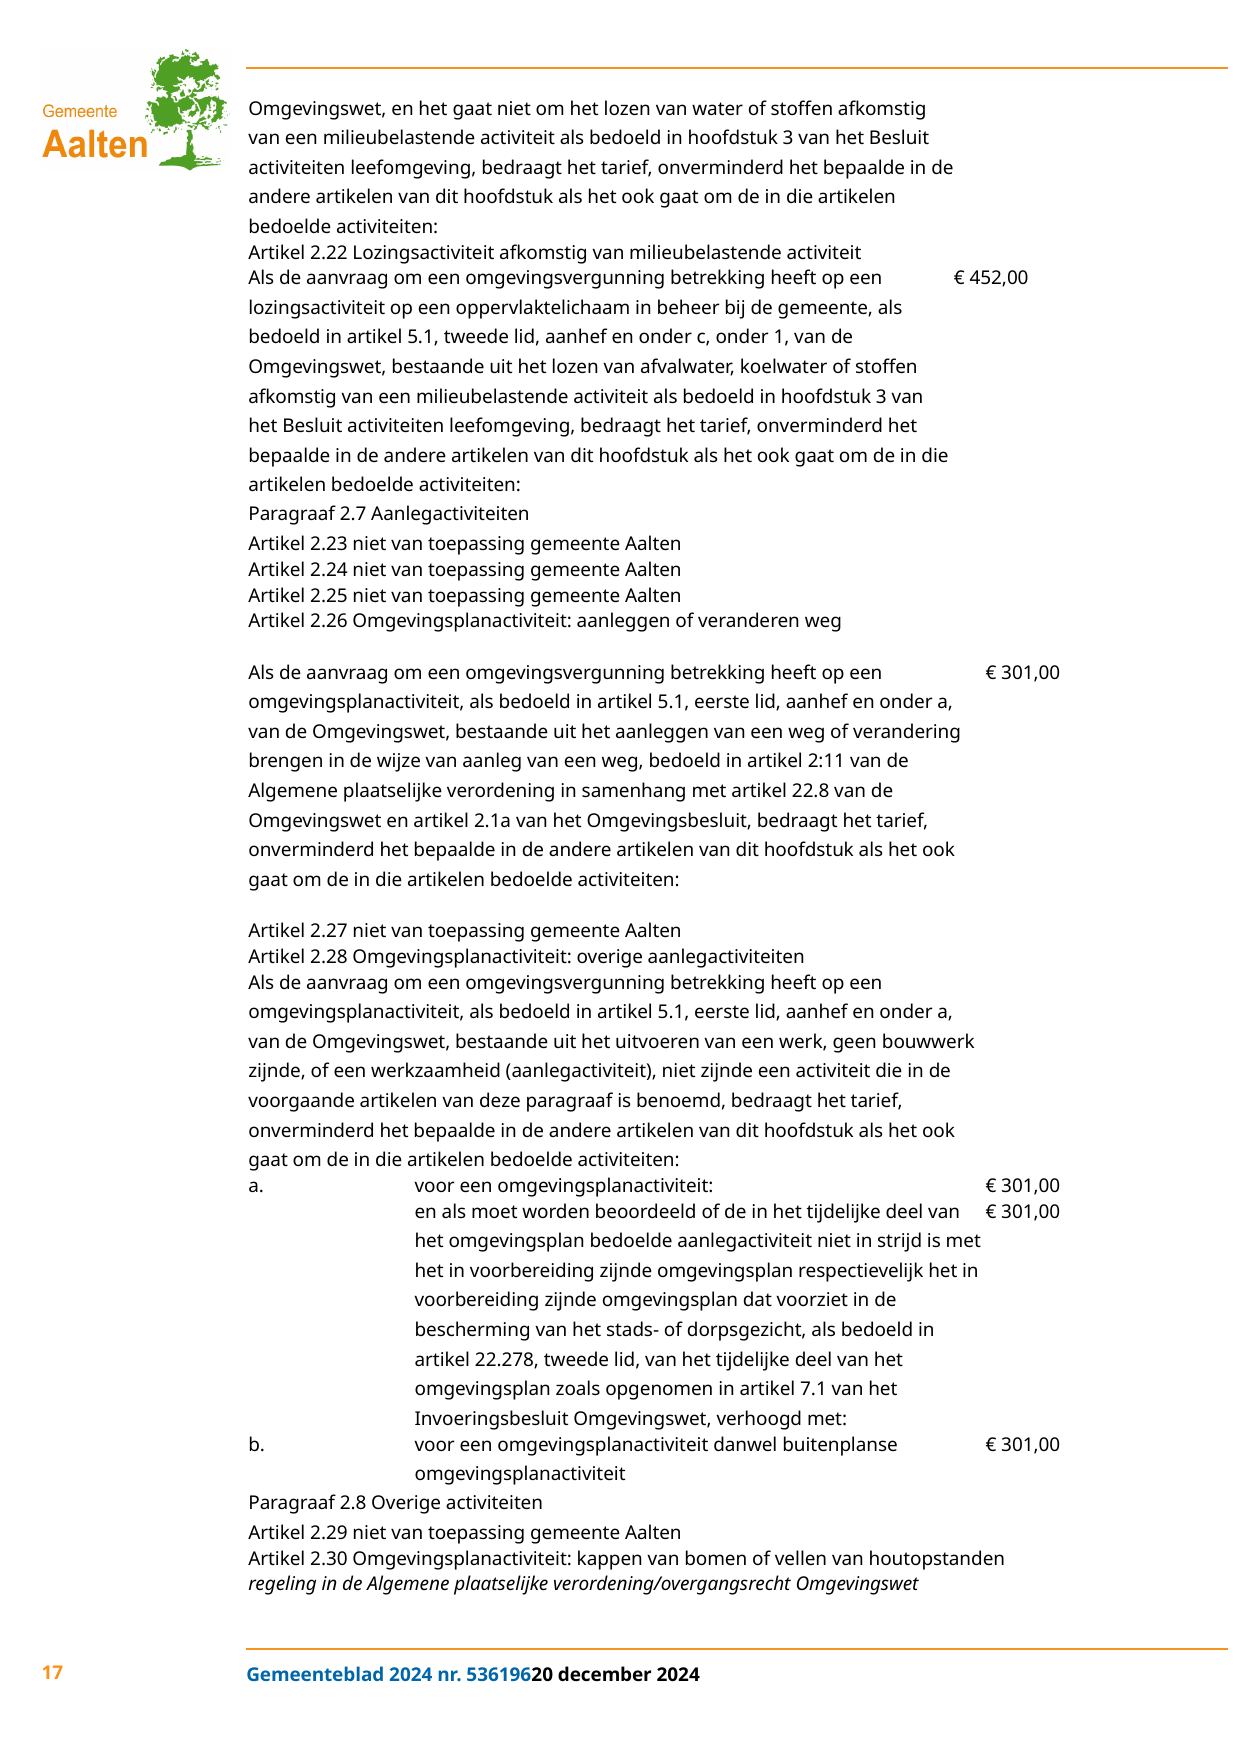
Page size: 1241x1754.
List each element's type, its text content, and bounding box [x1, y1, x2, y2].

table_cell Als de aanvraag om een omgevingsvergunning betrekking heeft op een omgevingsplanactiviteit, als bedoeld in artikel 5.1, eerste lid, aanhef en onder a, van de Omgevingswet, bestaande uit het uitvoeren van een werk, geen bouwwerk zijnde, of een werkzaamheid (aanlegactiviteit), niet zijnde een activiteit die in de voorgaande artikelen van deze paragraaf is benoemd, bedraagt het tarief, onverminderd het bepaalde in de andere artikelen van dit hoofdstuk als het ook gaat om de in die artikelen bedoelde activiteiten: [248, 969, 985, 1172]
table_cell € 301,00 [985, 1431, 1152, 1486]
table_cell [1009, 1545, 1152, 1570]
table_cell Artikel 2.30 Omgevingsplanactiviteit: kappen van bomen of vellen van houtopstanden [248, 1545, 1009, 1570]
table_cell [248, 892, 985, 917]
table_cell Artikel 2.28 Omgevingsplanactiviteit: overige aanlegactiviteiten [248, 943, 985, 969]
table_cell [985, 892, 1152, 917]
table_header Artikel 2.23 niet van toepassing gemeente Aalten [248, 530, 985, 556]
table_cell [248, 1198, 414, 1431]
table_cell [985, 582, 1152, 607]
table_cell € 452,00 [954, 265, 1152, 497]
text Paragraaf 2.8 Overige activiteiten [248, 1489, 1152, 1515]
table_cell € 301,00 [985, 1172, 1152, 1198]
table_header Artikel 2.29 niet van toepassing gemeente Aalten [248, 1519, 1009, 1545]
table_cell en als moet worden beoordeeld of de in het tijdelijke deel van het omgevingsplan bedoelde aanlegactiviteit niet in strijd is met het in voorbereiding zijnde omgevingsplan respectievelijk het in voorbereiding zijnde omgevingsplan dat voorziet in de bescherming van het stads- of dorpsgezicht, als bedoeld in artikel 22.278, tweede lid, van het tijdelijke deel van het omgevingsplan zoals opgenomen in artikel 7.1 van het Invoeringsbesluit Omgevingswet, verhoogd met: [414, 1198, 985, 1431]
table_cell [985, 556, 1152, 582]
table_cell € 301,00 [985, 1198, 1152, 1431]
table_cell [985, 969, 1152, 1172]
table_cell Artikel 2.25 niet van toepassing gemeente Aalten [248, 582, 985, 607]
table_cell [985, 943, 1152, 969]
table_cell [985, 633, 1152, 659]
table_cell [954, 95, 1152, 239]
table_cell Artikel 2.24 niet van toepassing gemeente Aalten [248, 556, 985, 582]
table_cell Artikel 2.27 niet van toepassing gemeente Aalten [248, 918, 985, 943]
picture [41, 47, 231, 172]
table_cell voor een omgevingsplanactiviteit danwel buitenplanse omgevingsplanactiviteit [414, 1431, 985, 1486]
table_header [985, 530, 1152, 556]
text Paragraaf 2.7 Aanlegactiviteiten [248, 501, 1152, 526]
table_cell € 301,00 [985, 659, 1152, 892]
table_cell Als de aanvraag om een omgevingsvergunning betrekking heeft op een omgevingsplanactiviteit, als bedoeld in artikel 5.1, eerste lid, aanhef en onder a, van de Omgevingswet, bestaande uit het aanleggen van een weg of verandering brengen in de wijze van aanleg van een weg, bedoeld in artikel 2:11 van de Algemene plaatselijke verordening in samenhang met artikel 22.8 van de Omgevingswet en artikel 2.1a van het Omgevingsbesluit, bedraagt het tarief, onverminderd het bepaalde in de andere artikelen van dit hoofdstuk als het ook gaat om de in die artikelen bedoelde activiteiten: [248, 659, 985, 892]
table_cell voor een omgevingsplanactiviteit: [414, 1172, 985, 1198]
table_header [1009, 1519, 1152, 1545]
table_cell [1009, 1570, 1152, 1596]
table_cell b. [248, 1431, 414, 1486]
table_cell [985, 608, 1152, 633]
table_cell regeling in de Algemene plaatselijke verordening/overgangsrecht Omgevingswet [248, 1570, 1009, 1596]
table_cell Omgevingswet, en het gaat niet om het lozen van water of stoffen afkomstig van een milieubelastende activiteit als bedoeld in hoofdstuk 3 van het Besluit activiteiten leefomgeving, bedraagt het tarief, onverminderd het bepaalde in de andere artikelen van dit hoofdstuk als het ook gaat om de in die artikelen bedoelde activiteiten: [248, 95, 954, 239]
table_cell Artikel 2.26 Omgevingsplanactiviteit: aanleggen of veranderen weg [248, 608, 985, 633]
table_cell [248, 633, 985, 659]
table_cell [985, 918, 1152, 943]
table_cell Als de aanvraag om een omgevingsvergunning betrekking heeft op een lozingsactiviteit op een oppervlaktelichaam in beheer bij de gemeente, als bedoeld in artikel 5.1, tweede lid, aanhef en onder c, onder 1, van de Omgevingswet, bestaande uit het lozen van afvalwater, koelwater of stoffen afkomstig van een milieubelastende activiteit als bedoeld in hoofdstuk 3 van het Besluit activiteiten leefomgeving, bedraagt het tarief, onverminderd het bepaalde in de andere artikelen van dit hoofdstuk als het ook gaat om de in die artikelen bedoelde activiteiten: [248, 265, 954, 497]
table_cell Artikel 2.22 Lozingsactiviteit afkomstig van milieubelastende activiteit [248, 239, 954, 264]
table_cell a. [248, 1172, 414, 1198]
table_cell [954, 239, 1152, 264]
